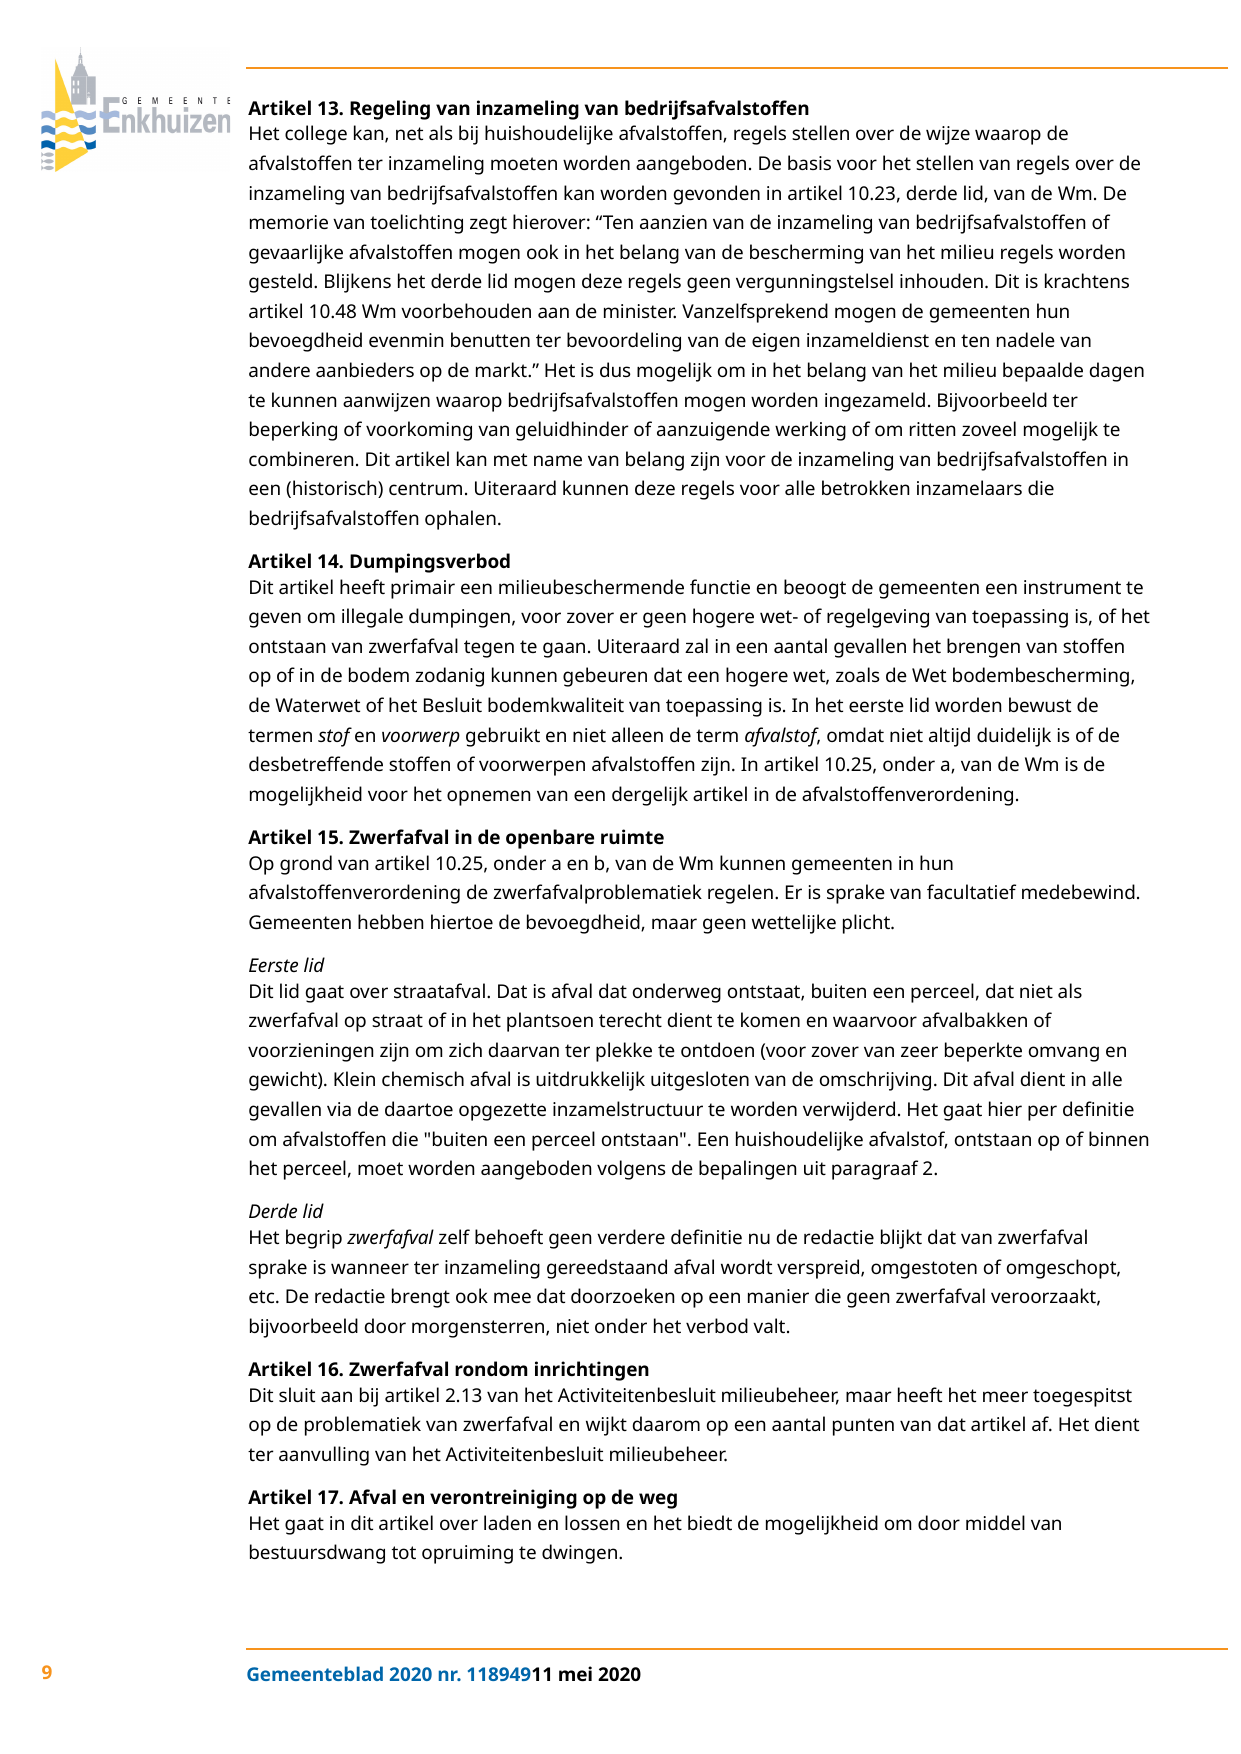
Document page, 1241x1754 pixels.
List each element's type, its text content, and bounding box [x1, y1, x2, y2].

text Dit lid gaat over straatafval. Dat is afval dat onderweg ontstaat, buiten een perceel, dat niet als zwerfafval op straat of in het plantsoen terecht dient te komen en waarvoor afvalbakken of voorzieningen zijn om zich daarvan ter plekke te ontdoen (voor zover van zeer beperkte omvang en gewicht). Klein chemisch afval is uitdrukkelijk uitgesloten van de omschrijving. Dit afval dient in alle gevallen via de daartoe opgezette inzamelstructuur te worden verwijderd. Het gaat hier per definitie om afvalstoffen die "buiten een perceel ontstaan". Een huishoudelijke afvalstof, ontstaan op of binnen het perceel, moet worden aangeboden volgens de bepalingen uit paragraaf 2. [248, 978, 1152, 1181]
text Artikel 17. Afval en verontreiniging op de weg [248, 1484, 1152, 1510]
text Artikel 15. Zwerfafval in de openbare ruimte [248, 824, 1152, 850]
text Op grond van artikel 10.25, onder a en b, van de Wm kunnen gemeenten in hun afvalstoffenverordening de zwerfafvalproblematiek regelen. Er is sprake van facultatief medebewind. Gemeenten hebben hiertoe de bevoegdheid, maar geen wettelijke plicht. [248, 850, 1152, 935]
text Eerste lid [248, 952, 1152, 978]
picture [41, 47, 231, 172]
text Dit artikel heeft primair een milieubeschermende functie en beoogt de gemeenten een instrument te geven om illegale dumpingen, voor zover er geen hogere wet- of regelgeving van toepassing is, of het ontstaan van zwerfafval tegen te gaan. Uiteraard zal in een aantal gevallen het brengen van stoffen op of in de bodem zodanig kunnen gebeuren dat een hogere wet, zoals de Wet bodembescherming, de Waterwet of het Besluit bodemkwaliteit van toepassing is. In het eerste lid worden bewust de termen stof en voorwerp gebruikt en niet alleen de term afvalstof, omdat niet altijd duidelijk is of de desbetreffende stoffen of voorwerpen afvalstoffen zijn. In artikel 10.25, onder a, van de Wm is de mogelijkheid voor het opnemen van een dergelijk artikel in de afvalstoffenverordening. [248, 574, 1152, 807]
text Het college kan, net als bij huishoudelijke afvalstoffen, regels stellen over de wijze waarop de afvalstoffen ter inzameling moeten worden aangeboden. De basis voor het stellen van regels over de inzameling van bedrijfsafvalstoffen kan worden gevonden in artikel 10.23, derde lid, van de Wm. De memorie van toelichting zegt hierover: “Ten aanzien van de inzameling van bedrijfsafvalstoffen of gevaarlijke afvalstoffen mogen ook in het belang van de bescherming van het milieu regels worden gesteld. Blijkens het derde lid mogen deze regels geen vergunningstelsel inhouden. Dit is krachtens artikel 10.48 Wm voorbehouden aan de minister. Vanzelfsprekend mogen de gemeenten hun bevoegdheid evenmin benutten ter bevoordeling van de eigen inzameldienst en ten nadele van andere aanbieders op de markt.” Het is dus mogelijk om in het belang van het milieu bepaalde dagen te kunnen aanwijzen waarop bedrijfsafvalstoffen mogen worden ingezameld. Bijvoorbeeld ter beperking of voorkoming van geluidhinder of aanzuigende werking of om ritten zoveel mogelijk te combineren. Dit artikel kan met name van belang zijn voor de inzameling van bedrijfsafvalstoffen in een (historisch) centrum. Uiteraard kunnen deze regels voor alle betrokken inzamelaars die bedrijfsafvalstoffen ophalen. [248, 121, 1152, 531]
text Artikel 16. Zwerfafval rondom inrichtingen [248, 1356, 1152, 1382]
text Artikel 13. Regeling van inzameling van bedrijfsafvalstoffen [248, 95, 1152, 121]
text Het gaat in dit artikel over laden en lossen en het biedt de mogelijkheid om door middel van bestuursdwang tot opruiming te dwingen. [248, 1510, 1152, 1565]
text Het begrip zwerfafval zelf behoeft geen verdere definitie nu de redactie blijkt dat van zwerfafval sprake is wanneer ter inzameling gereedstaand afval wordt verspreid, omgestoten of omgeschopt, etc. De redactie brengt ook mee dat doorzoeken op een manier die geen zwerfafval veroorzaakt, bijvoorbeeld door morgensterren, niet onder het verbod valt. [248, 1224, 1152, 1339]
text Artikel 14. Dumpingsverbod [248, 548, 1152, 574]
text Dit sluit aan bij artikel 2.13 van het Activiteitenbesluit milieubeheer, maar heeft het meer toegespitst op de problematiek van zwerfafval en wijkt daarom op een aantal punten van dat artikel af. Het dient ter aanvulling van het Activiteitenbesluit milieubeheer. [248, 1382, 1152, 1467]
text Derde lid [248, 1198, 1152, 1224]
